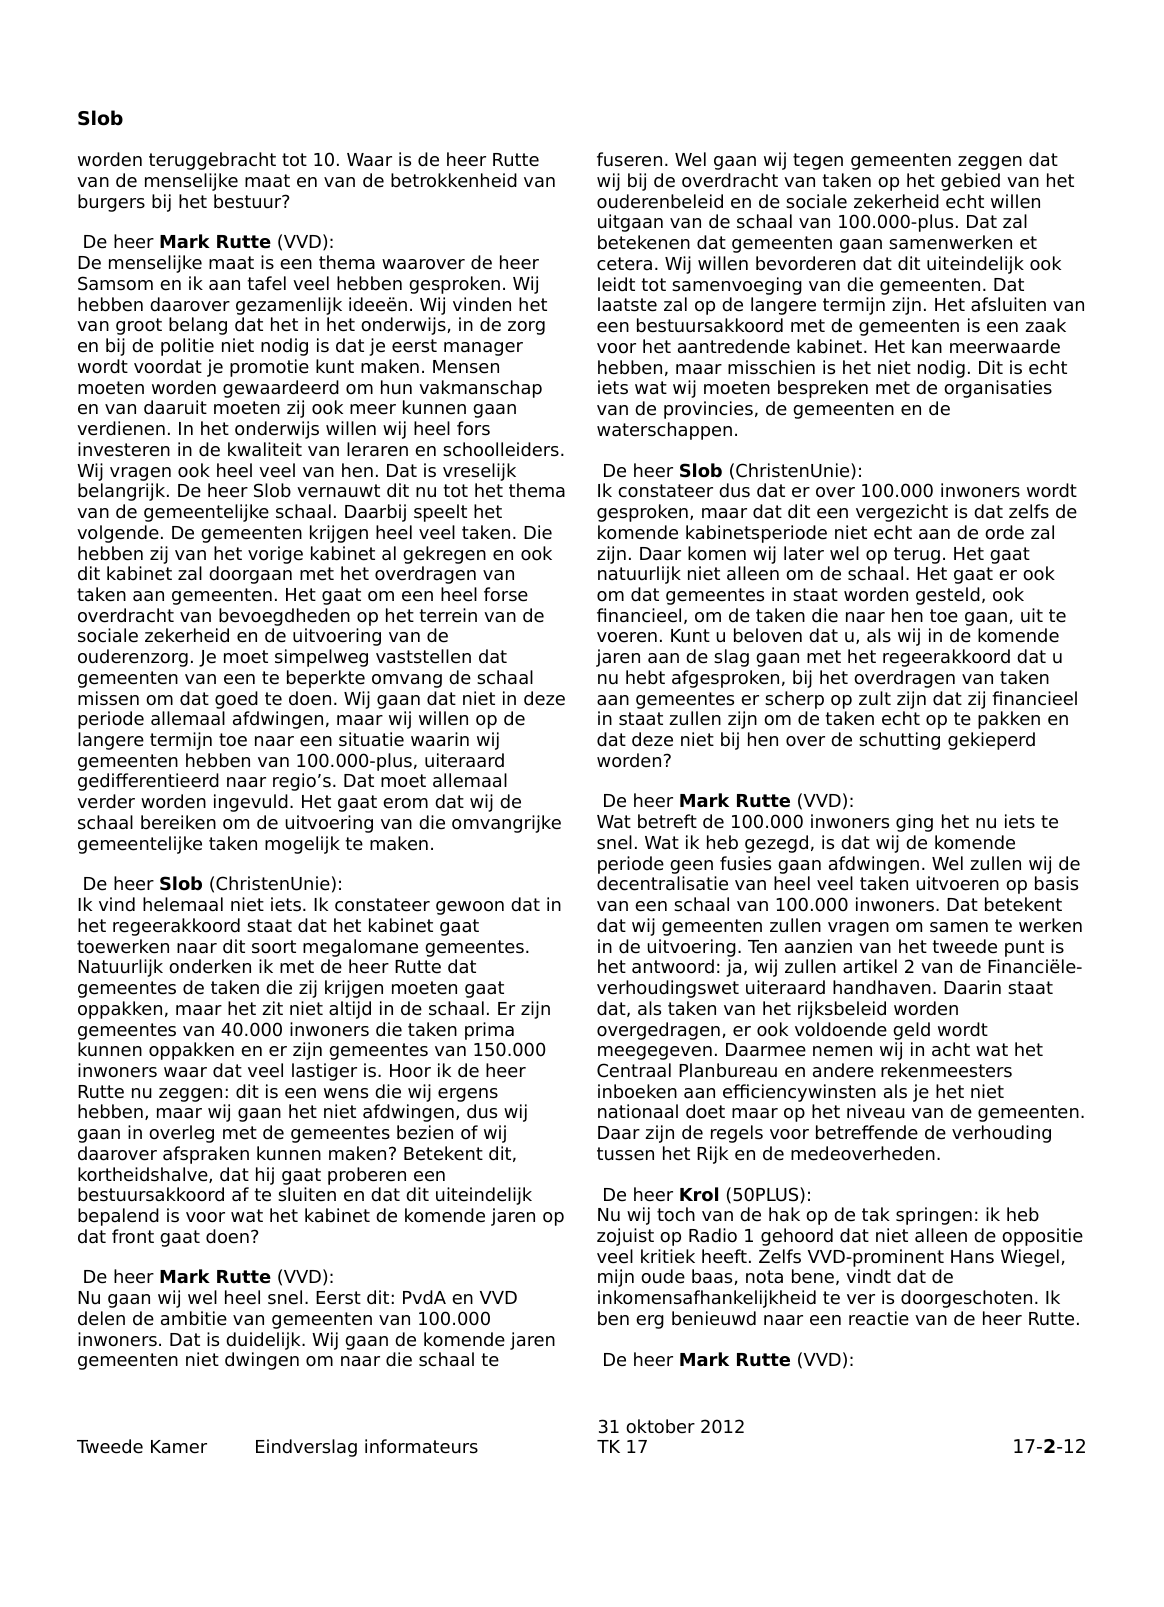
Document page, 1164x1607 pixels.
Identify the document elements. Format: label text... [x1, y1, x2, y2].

text Ik vind helemaal niet iets. Ik constateer gewoon dat in het regeerakkoord staat dat het kabinet gaat toewerken naar dit soort megalomane gemeentes. Natuurlijk onderken ik met de heer Rutte dat gemeentes de taken die zij krijgen moeten gaat oppakken, maar het zit niet altijd in de schaal. Er zijn gemeentes van 40.000 inwoners die taken prima kunnen oppakken en er zijn gemeentes van 150.000 inwoners waar dat veel lastiger is. Hoor ik de heer Rutte nu zeggen: dit is een wens die wij ergens hebben, maar wij gaan het niet afdwingen, dus wij gaan in overleg met de gemeentes bezien of wij daarover afspraken kunnen maken? Betekent dit, kortheidshalve, dat hij gaat proberen een bestuursakkoord af te sluiten en dat dit uiteindelijk bepalend is voor wat het kabinet de komende jaren op dat front gaat doen? [77, 895, 567, 1247]
text fuseren. Wel gaan wij tegen gemeenten zeggen dat wij bij de overdracht van taken op het gebied van het ouderenbeleid en de sociale zekerheid echt willen uitgaan van de schaal van 100.000-plus. Dat zal betekenen dat gemeenten gaan samenwerken et cetera. Wij willen bevorderen dat dit uiteindelijk ook leidt tot samenvoeging van die gemeenten. Dat laatste zal op de langere termijn zijn. Het afsluiten van een bestuursakkoord met de gemeenten is een zaak voor het aantredende kabinet. Het kan meerwaarde hebben, maar misschien is het niet nodig. Dit is echt iets wat wij moeten bespreken met de organisaties van de provincies, de gemeenten en de waterschappen. [596, 150, 1087, 440]
text De heer Krol (50PLUS): [596, 1184, 1087, 1205]
text worden teruggebracht tot 10. Waar is de heer Rutte van de menselijke maat en van de betrokkenheid van burgers bij het bestuur? [77, 150, 567, 212]
text De heer Mark Rutte (VVD): [596, 791, 1087, 812]
text De heer Mark Rutte (VVD): [77, 232, 567, 253]
text De heer Mark Rutte (VVD): [77, 1267, 567, 1288]
text Nu wij toch van de hak op de tak springen: ik heb zojuist op Radio 1 gehoord dat niet alleen de oppositie veel kritiek heeft. Zelfs VVD-prominent Hans Wiegel, mijn oude baas, nota bene, vindt dat de inkomensafhankelijkheid te ver is doorgeschoten. Ik ben erg benieuwd naar een reactie van de heer Rutte. [596, 1205, 1087, 1329]
text Nu gaan wij wel heel snel. Eerst dit: PvdA en VVD delen de ambitie van gemeenten van 100.000 inwoners. Dat is duidelijk. Wij gaan de komende jaren gemeenten niet dwingen om naar die schaal te [77, 1288, 567, 1371]
text Wat betreft de 100.000 inwoners ging het nu iets te snel. Wat ik heb gezegd, is dat wij de komende periode geen fusies gaan afdwingen. Wel zullen wij de decentralisatie van heel veel taken uitvoeren op basis van een schaal van 100.000 inwoners. Dat betekent dat wij gemeenten zullen vragen om samen te werken in de uitvoering. Ten aanzien van het tweede punt is het antwoord: ja, wij zullen artikel 2 van de Financiële-verhoudingswet uiteraard handhaven. Daarin staat dat, als taken van het rijksbeleid worden overgedragen, er ook voldoende geld wordt meegegeven. Daarmee nemen wij in acht wat het Centraal Planbureau en andere rekenmeesters inboeken aan efficiencywinsten als je het niet nationaal doet maar op het niveau van de gemeenten. Daar zijn de regels voor betreffende de verhouding tussen het Rijk en de medeoverheden. [596, 812, 1087, 1164]
text De heer Slob (ChristenUnie): [596, 460, 1087, 481]
text Ik constateer dus dat er over 100.000 inwoners wordt gesproken, maar dat dit een vergezicht is dat zelfs de komende kabinetsperiode niet echt aan de orde zal zijn. Daar komen wij later wel op terug. Het gaat natuurlijk niet alleen om de schaal. Het gaat er ook om dat gemeentes in staat worden gesteld, ook financieel, om de taken die naar hen toe gaan, uit te voeren. Kunt u beloven dat u, als wij in de komende jaren aan de slag gaan met het regeerakkoord dat u nu hebt afgesproken, bij het overdragen van taken aan gemeentes er scherp op zult zijn dat zij financieel in staat zullen zijn om de taken echt op te pakken en dat deze niet bij hen over de schutting gekieperd worden? [596, 481, 1087, 771]
text De menselijke maat is een thema waarover de heer Samsom en ik aan tafel veel hebben gesproken. Wij hebben daarover gezamenlijk ideeën. Wij vinden het van groot belang dat het in het onderwijs, in de zorg en bij de politie niet nodig is dat je eerst manager wordt voordat je promotie kunt maken. Mensen moeten worden gewaardeerd om hun vakmanschap en van daaruit moeten zij ook meer kunnen gaan verdienen. In het onderwijs willen wij heel fors investeren in de kwaliteit van leraren en schoolleiders. Wij vragen ook heel veel van hen. Dat is vreselijk belangrijk. De heer Slob vernauwt dit nu tot het thema van de gemeentelijke schaal. Daarbij speelt het volgende. De gemeenten krijgen heel veel taken. Die hebben zij van het vorige kabinet al gekregen en ook dit kabinet zal doorgaan met het overdragen van taken aan gemeenten. Het gaat om een heel forse overdracht van bevoegdheden op het terrein van de sociale zekerheid en de uitvoering van de ouderenzorg. Je moet simpelweg vaststellen dat gemeenten van een te beperkte omvang de schaal missen om dat goed te doen. Wij gaan dat niet in deze periode allemaal afdwingen, maar wij willen op de langere termijn toe naar een situatie waarin wij gemeenten hebben van 100.000-plus, uiteraard gedifferentieerd naar regio’s. Dat moet allemaal verder worden ingevuld. Het gaat erom dat wij de schaal bereiken om de uitvoering van die omvangrijke gemeentelijke taken mogelijk te maken. [77, 253, 567, 854]
text De heer Mark Rutte (VVD): [596, 1349, 1087, 1370]
text De heer Slob (ChristenUnie): [77, 874, 567, 895]
